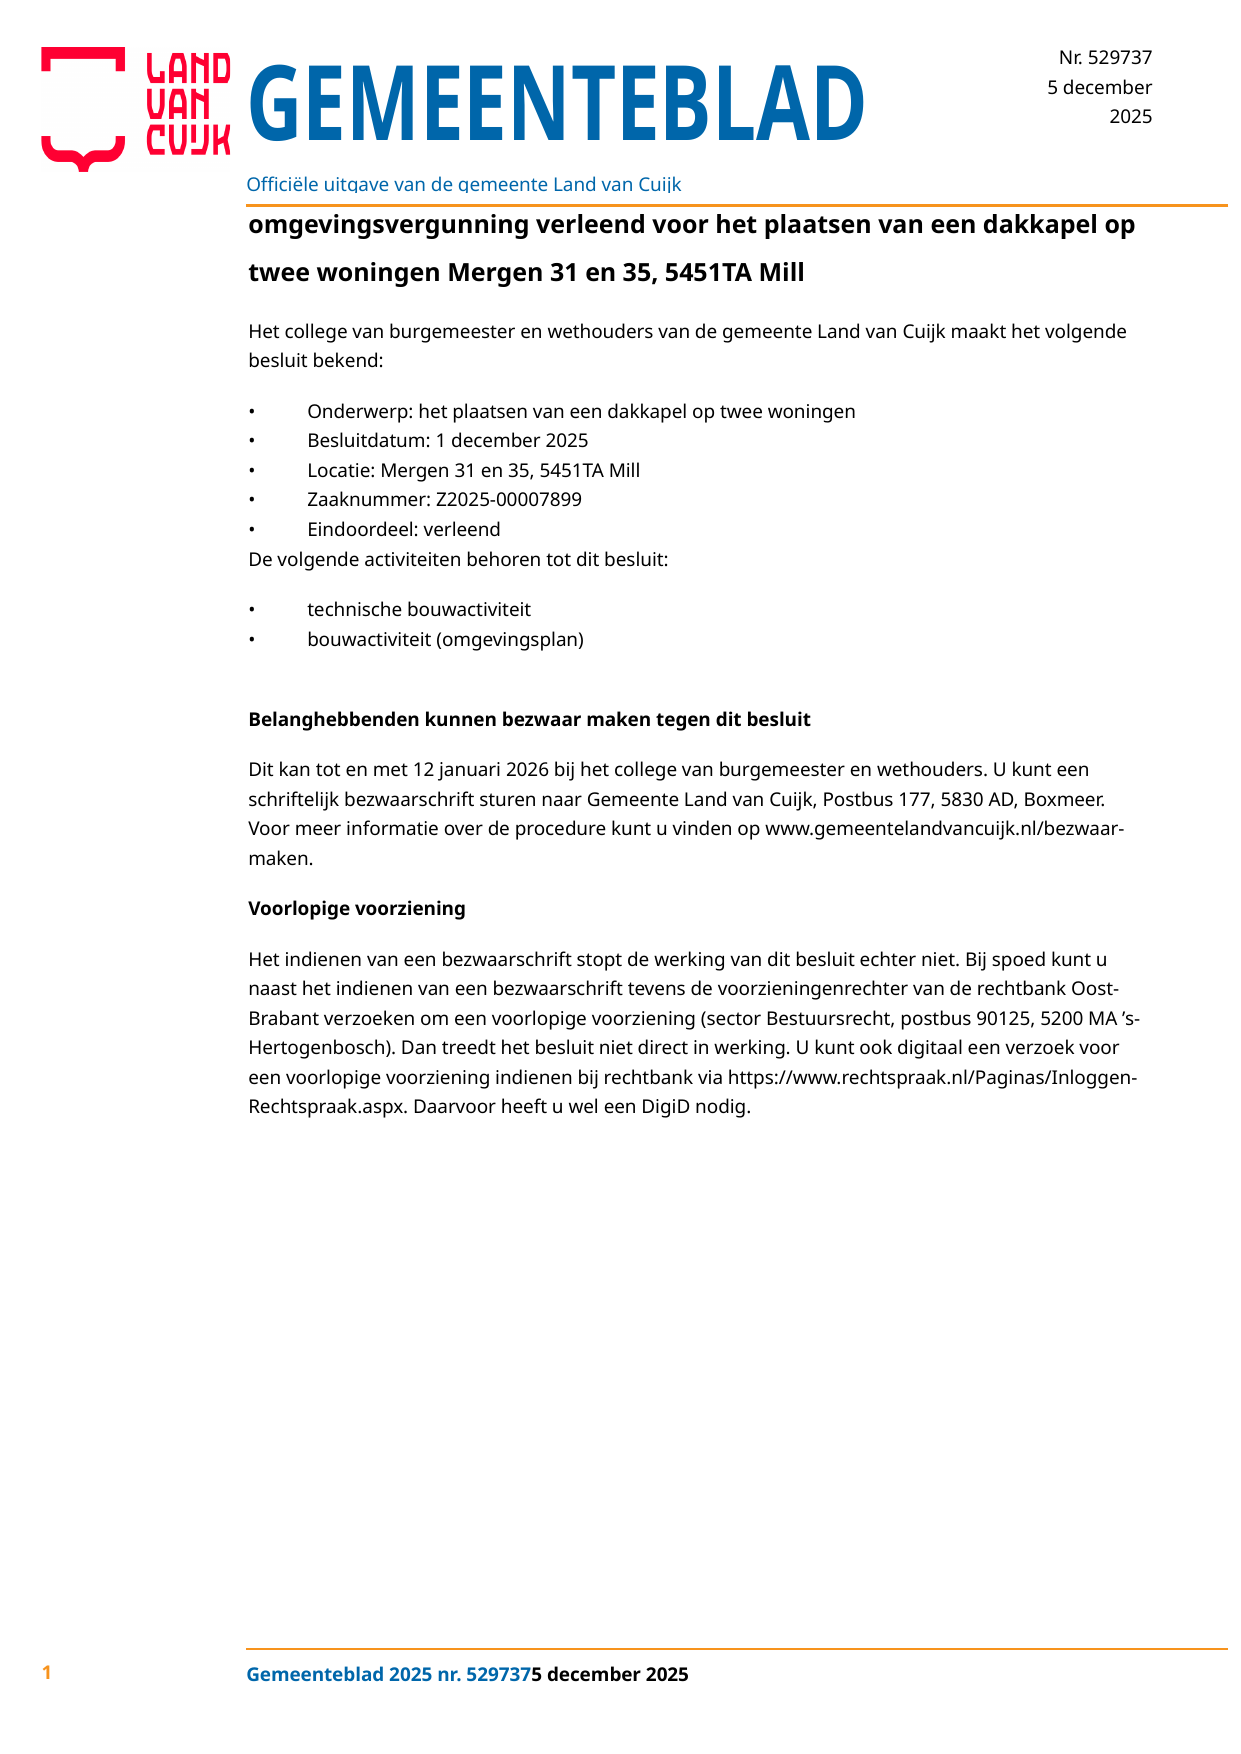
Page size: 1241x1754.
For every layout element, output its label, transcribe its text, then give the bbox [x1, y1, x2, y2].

text omgevingsvergunning verleend voor het plaatsen van een dakkapel op twee woningen Mergen 31 en 35, 5451TA Mill [248, 207, 1152, 288]
list Besluitdatum: 1 december 2025 [248, 427, 1152, 453]
list Locatie: Mergen 31 en 35, 5451TA Mill [248, 457, 1152, 483]
text Het college van burgemeester en wethouders van de gemeente Land van Cuijk maakt het volgende besluit bekend: [248, 318, 1152, 373]
list Zaaknummer: Z2025-00007899 [248, 487, 1152, 512]
text Het indienen van een bezwaarschrift stopt de werking van dit besluit echter niet. Bij spoed kunt u naast het indienen van een bezwaarschrift tevens de voorzieningenrechter van de rechtbank Oost-Brabant verzoeken om een voorlopige voorziening (sector Bestuursrecht, postbus 90125, 5200 MA ’s-Hertogenbosch). Dan treedt het besluit niet direct in werking. U kunt ook digitaal een verzoek voor een voorlopige voorziening indienen bij rechtbank via https://www.rechtspraak.nl/Paginas/Inloggen-Rechtspraak.aspx. Daarvoor heeft u wel een DigiD nodig. [248, 946, 1152, 1119]
list technische bouwactiviteit [248, 596, 1152, 622]
list Eindoordeel: verleend [248, 516, 1152, 542]
text Voorlopige voorziening [248, 895, 1152, 921]
text Belanghebbenden kunnen bezwaar maken tegen dit besluit [248, 706, 1152, 732]
list bouwactiviteit (omgevingsplan) [248, 626, 1152, 652]
text De volgende activiteiten behoren tot dit besluit: [248, 546, 1152, 572]
text Dit kan tot en met 12 januari 2026 bij het college van burgemeester en wethouders. U kunt een schriftelijk bezwaarschrift sturen naar Gemeente Land van Cuijk, Postbus 177, 5830 AD, Boxmeer. Voor meer informatie over de procedure kunt u vinden op www.gemeentelandvancuijk.nl/bezwaar-maken. [248, 756, 1152, 871]
list Onderwerp: het plaatsen van een dakkapel op twee woningen [248, 398, 1152, 424]
picture [41, 47, 231, 172]
